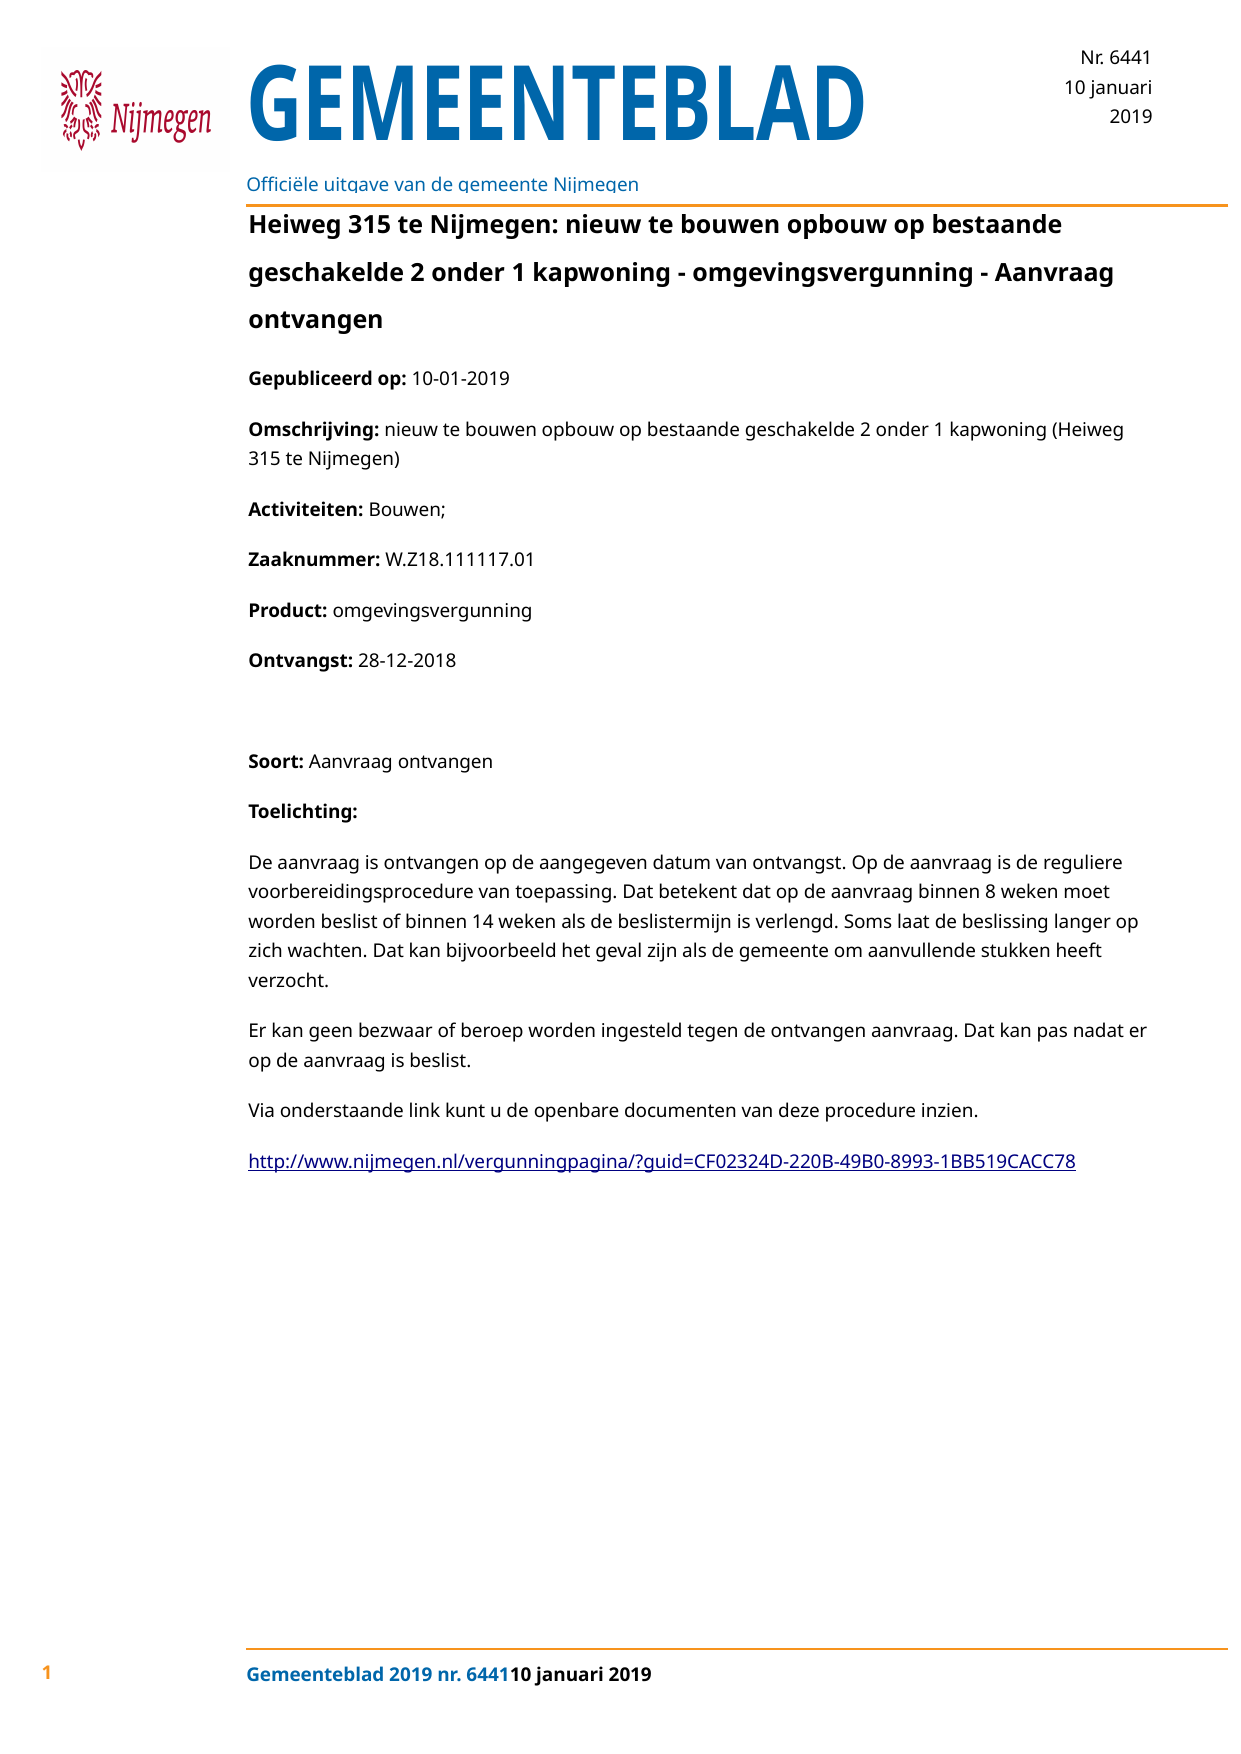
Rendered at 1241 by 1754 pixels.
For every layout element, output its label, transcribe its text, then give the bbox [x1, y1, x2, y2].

text Activiteiten: Bouwen; [248, 496, 1152, 522]
text Toelichting: [248, 798, 1152, 824]
text Heiweg 315 te Nijmegen: nieuw te bouwen opbouw op bestaande geschakelde 2 onder 1 kapwoning - omgevingsvergunning - Aanvraag ontvangen [248, 207, 1152, 336]
text Omschrijving: nieuw te bouwen opbouw op bestaande geschakelde 2 onder 1 kapwoning (Heiweg 315 te Nijmegen) [248, 416, 1152, 471]
text Ontvangst: 28-12-2018 [248, 647, 1152, 673]
text Er kan geen bezwaar of beroep worden ingesteld tegen de ontvangen aanvraag. Dat kan pas nadat er op de aanvraag is beslist. [248, 1018, 1152, 1073]
text De aanvraag is ontvangen op de aangegeven datum van ontvangst. Op de aanvraag is de reguliere voorbereidingsprocedure van toepassing. Dat betekent dat op de aanvraag binnen 8 weken moet worden beslist of binnen 14 weken als de beslistermijn is verlengd. Soms laat de beslissing langer op zich wachten. Dat kan bijvoorbeeld het geval zijn als de gemeente om aanvullende stukken heeft verzocht. [248, 849, 1152, 993]
text Soort: Aanvraag ontvangen [248, 748, 1152, 774]
text Via onderstaande link kunt u de openbare documenten van deze procedure inzien. [248, 1098, 1152, 1123]
text Zaaknummer: W.Z18.111117.01 [248, 546, 1152, 572]
picture [41, 47, 231, 172]
text http://www.nijmegen.nl/vergunningpagina/?guid=CF02324D-220B-49B0-8993-1BB519CACC78 [248, 1148, 1152, 1174]
text Product: omgevingsvergunning [248, 597, 1152, 622]
text Gepubliceerd op: 10-01-2019 [248, 366, 1152, 391]
